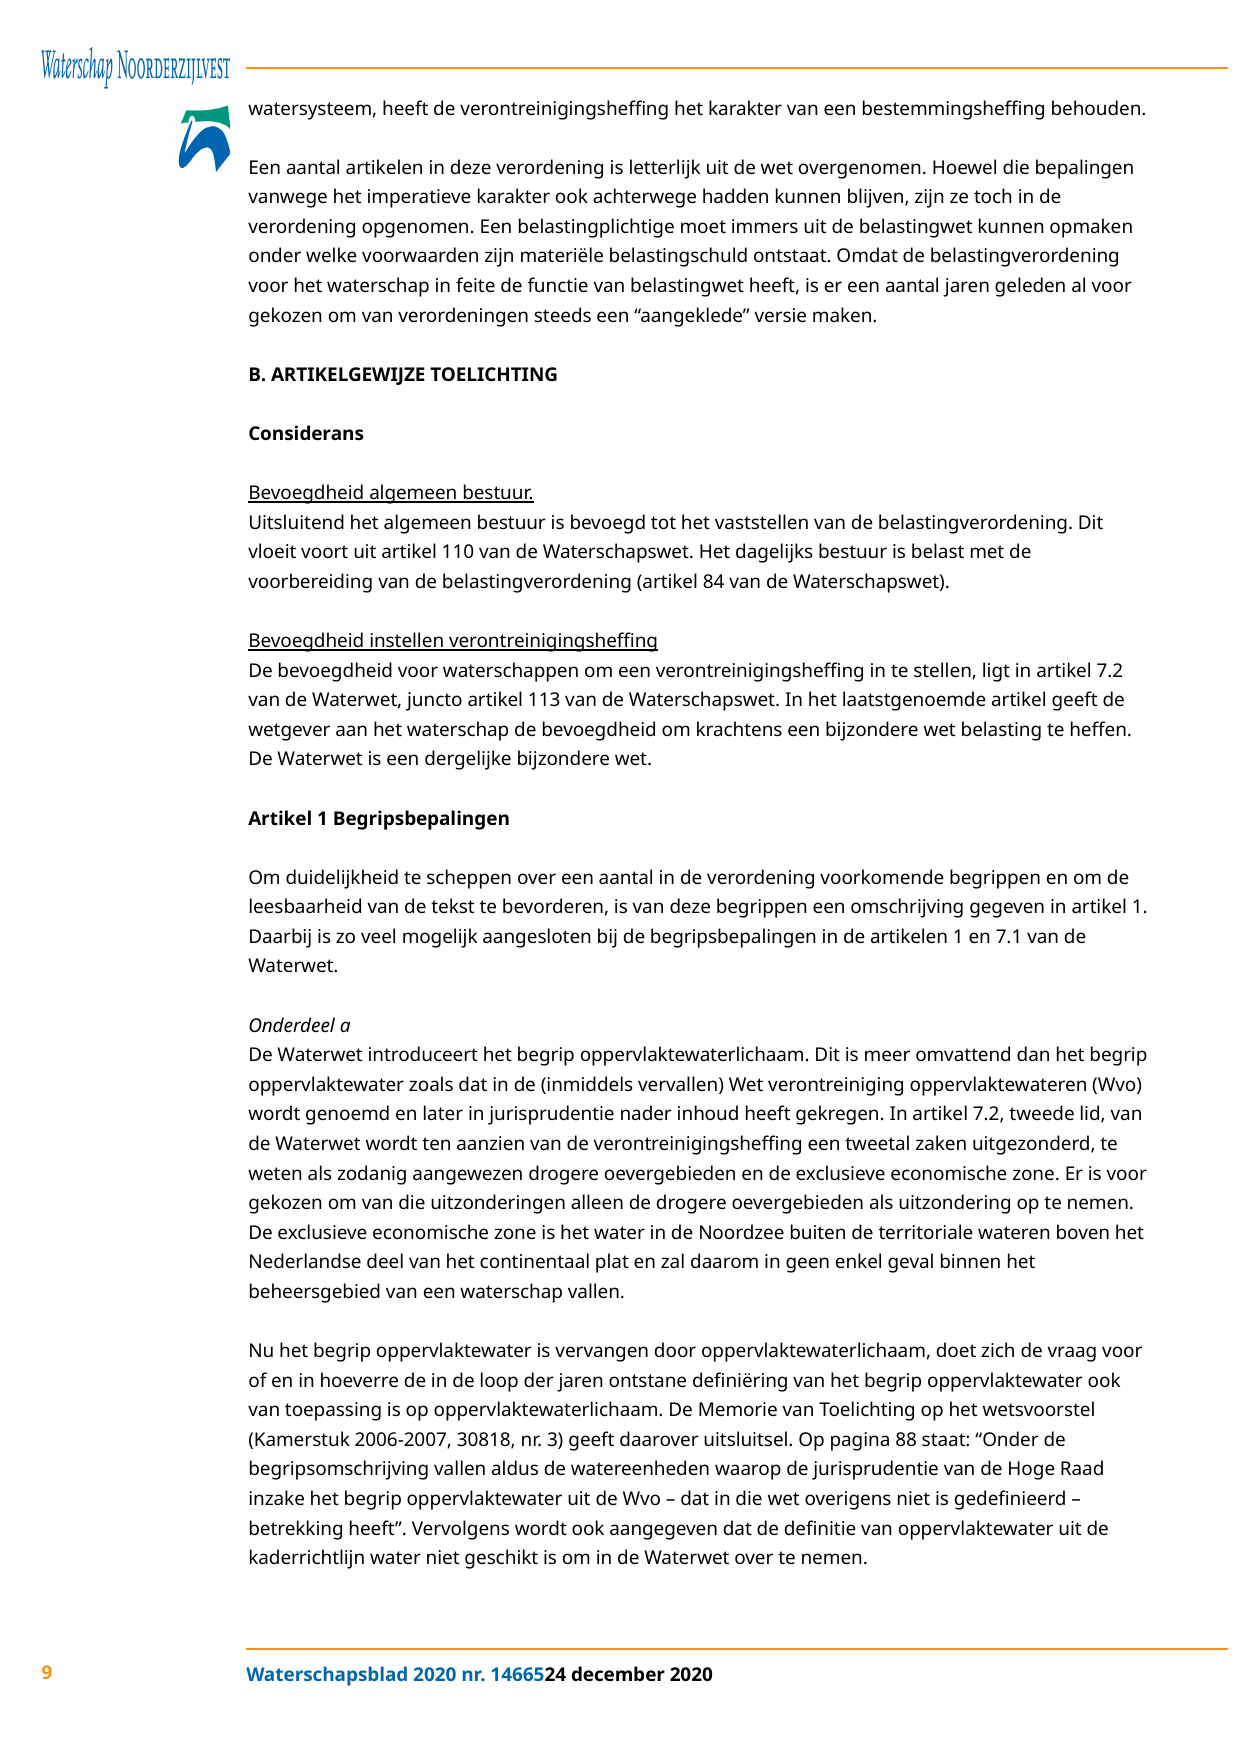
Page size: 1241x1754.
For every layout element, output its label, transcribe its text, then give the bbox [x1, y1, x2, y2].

text Nu het begrip oppervlaktewater is vervangen door oppervlaktewaterlichaam, doet zich de vraag voor of en in hoeverre de in de loop der jaren ontstane definiëring van het begrip oppervlaktewater ook van toepassing is op oppervlaktewaterlichaam. De Memorie van Toelichting op het wetsvoorstel (Kamerstuk 2006-2007, 30818, nr. 3) geeft daarover uitsluitsel. Op pagina 88 staat: “Onder de begripsomschrijving vallen aldus de watereenheden waarop de jurisprudentie van de Hoge Raad inzake het begrip oppervlaktewater uit de Wvo – dat in die wet overigens niet is gedefinieerd – betrekking heeft”. Vervolgens wordt ook aangegeven dat de definitie van oppervlaktewater uit de kaderrichtlijn water niet geschikt is om in de Waterwet over te nemen. [248, 1337, 1152, 1570]
text B. ARTIKELGEWIJZE TOELICHTING [248, 361, 1152, 387]
text De Waterwet introduceert het begrip oppervlaktewaterlichaam. Dit is meer omvattend dan het begrip oppervlaktewater zoals dat in de (inmiddels vervallen) Wet verontreiniging oppervlaktewateren (Wvo) wordt genoemd en later in jurisprudentie nader inhoud heeft gekregen. In artikel 7.2, tweede lid, van de Waterwet wordt ten aanzien van de verontreinigingsheffing een tweetal zaken uitgezonderd, te weten als zodanig aangewezen drogere oevergebieden en de exclusieve economische zone. Er is voor gekozen om van die uitzonderingen alleen de drogere oevergebieden als uitzondering op te nemen. De exclusieve economische zone is het water in de Noordzee buiten de territoriale wateren boven het Nederlandse deel van het continentaal plat en zal daarom in geen enkel geval binnen het beheersgebied van een waterschap vallen. [248, 1041, 1152, 1304]
text Bevoegdheid algemeen bestuur. [248, 479, 1152, 505]
text Een aantal artikelen in deze verordening is letterlijk uit de wet overgenomen. Hoewel die bepalingen vanwege het imperatieve karakter ook achterwege hadden kunnen blijven, zijn ze toch in de verordening opgenomen. Een belastingplichtige moet immers uit de belastingwet kunnen opmaken onder welke voorwaarden zijn materiële belastingschuld ontstaat. Omdat de belastingverordening voor het waterschap in feite de functie van belastingwet heeft, is er een aantal jaren geleden al voor gekozen om van verordeningen steeds een “aangeklede” versie maken. [248, 154, 1152, 328]
text Om duidelijkheid te scheppen over een aantal in de verordening voorkomende begrippen en om de leesbaarheid van de tekst te bevorderen, is van deze begrippen een omschrijving gegeven in artikel 1. Daarbij is zo veel mogelijk aangesloten bij de begripsbepalingen in de artikelen 1 en 7.1 van de Waterwet. [248, 864, 1152, 978]
text De bevoegdheid voor waterschappen om een verontreinigingsheffing in te stellen, ligt in artikel 7.2 van de Waterwet, juncto artikel 113 van de Waterschapswet. In het laatstgenoemde artikel geeft de wetgever aan het waterschap de bevoegdheid om krachtens een bijzondere wet belasting te heffen. De Waterwet is een dergelijke bijzondere wet. [248, 657, 1152, 771]
picture [41, 47, 231, 172]
text Artikel 1 Begripsbepalingen [248, 805, 1152, 831]
text Considerans [248, 420, 1152, 446]
text watersysteem, heeft de verontreinigingsheffing het karakter van een bestemmingsheffing behouden. [248, 95, 1152, 121]
text Uitsluitend het algemeen bestuur is bevoegd tot het vaststellen van de belastingverordening. Dit vloeit voort uit artikel 110 van de Waterschapswet. Het dagelijks bestuur is belast met de voorbereiding van de belastingverordening (artikel 84 van de Waterschapswet). [248, 509, 1152, 594]
text Onderdeel a [248, 1012, 1152, 1038]
text Bevoegdheid instellen verontreinigingsheffing [248, 627, 1152, 653]
